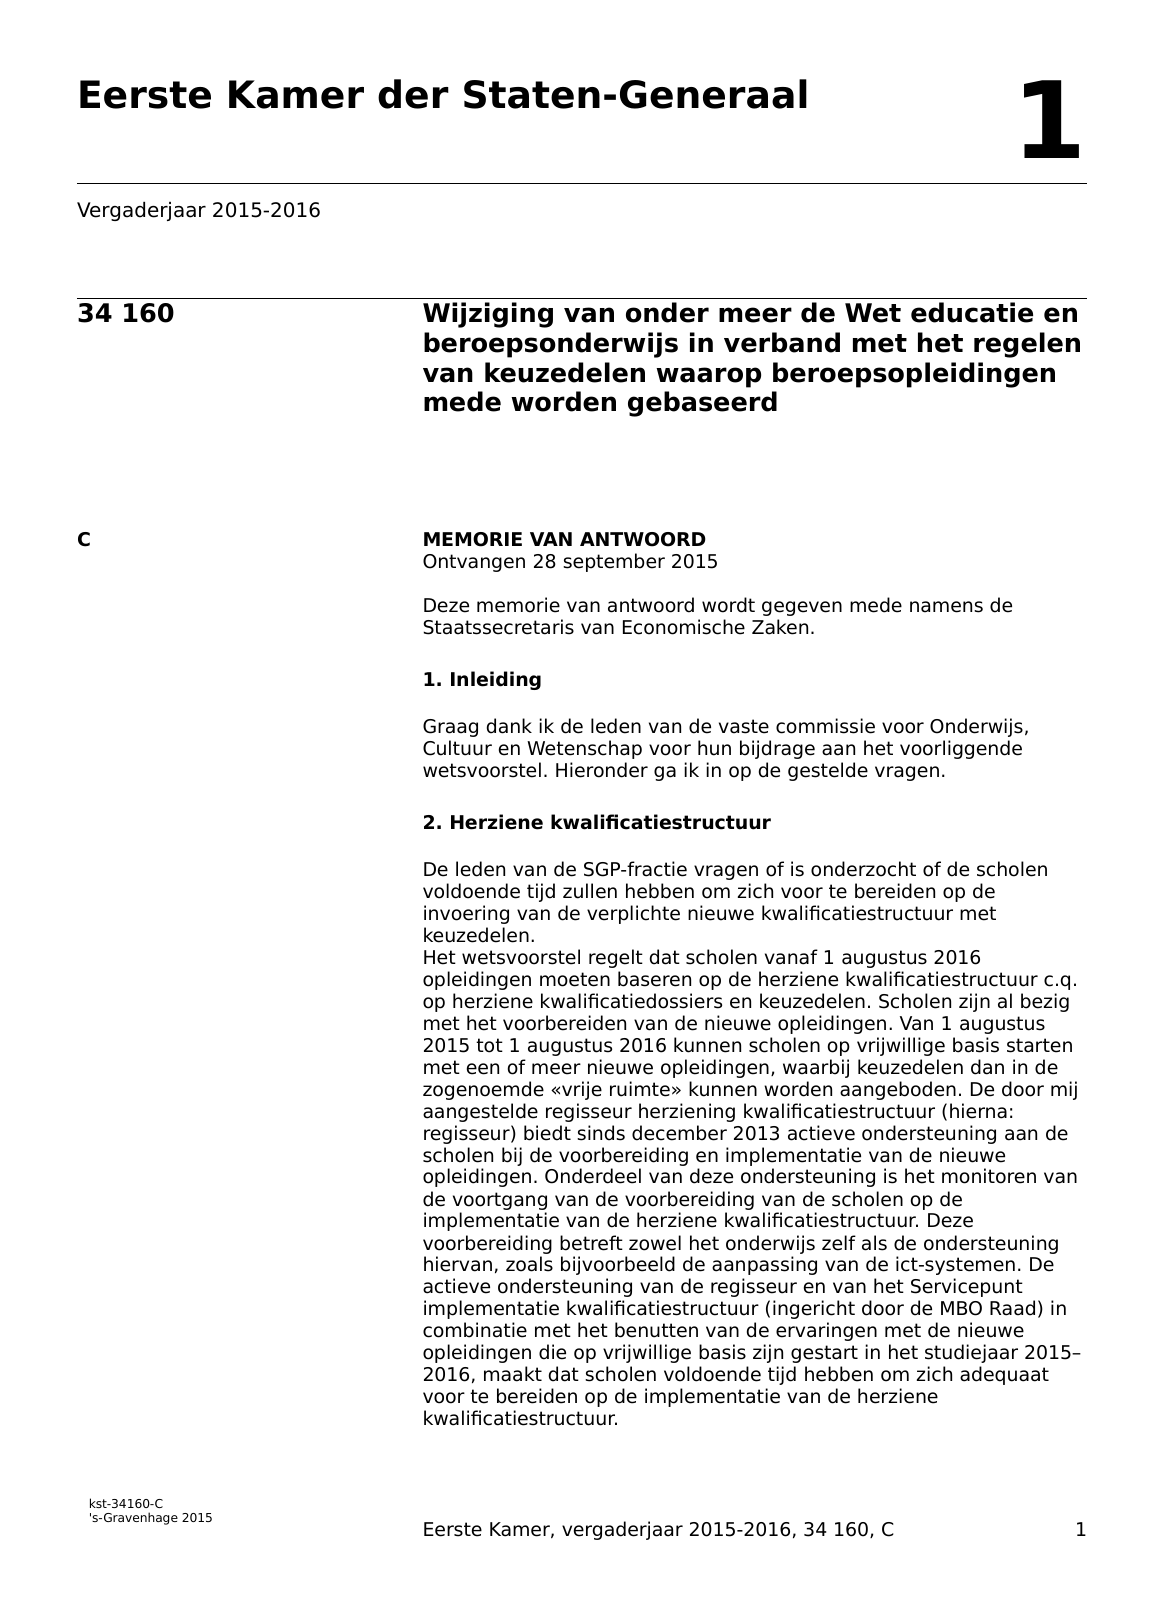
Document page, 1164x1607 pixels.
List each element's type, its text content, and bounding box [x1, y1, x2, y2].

text De leden van de SGP-fractie vragen of is onderzocht of de scholen voldoende tijd zullen hebben om zich voor te bereiden op de invoering van de verplichte nieuwe kwalificatiestructuur met keuzedelen. [422, 859, 1087, 947]
table_header Eerste Kamer der Staten-Generaal [77, 59, 886, 183]
text Ontvangen 28 september 2015 [422, 551, 1087, 573]
text kst-34160-C [88, 1497, 323, 1511]
text Het wetsvoorstel regelt dat scholen vanaf 1 augustus 2016 opleidingen moeten baseren op de herziene kwalificatiestructuur c.q. op herziene kwalificatiedossiers en keuzedelen. Scholen zijn al bezig met het voorbereiden van de nieuwe opleidingen. Van 1 augustus 2015 tot 1 augustus 2016 kunnen scholen op vrijwillige basis starten met een of meer nieuwe opleidingen, waarbij keuzedelen dan in de zogenoemde «vrije ruimte» kunnen worden aangeboden. De door mij aangestelde regisseur herziening kwalificatiestructuur (hierna: regisseur) biedt sinds december 2013 actieve ondersteuning aan de scholen bij de voorbereiding en implementatie van de nieuwe opleidingen. Onderdeel van deze ondersteuning is het monitoren van de voortgang van de voorbereiding van de scholen op de implementatie van de herziene kwalificatiestructuur. Deze voorbereiding betreft zowel het onderwijs zelf als de ondersteuning hiervan, zoals bijvoorbeeld de aanpassing van de ict-systemen. De actieve ondersteuning van de regisseur en van het Servicepunt implementatie kwalificatiestructuur (ingericht door de MBO Raad) in combinatie met het benutten van de ervaringen met de nieuwe opleidingen die op vrijwillige basis zijn gestart in het studiejaar 2015–2016, maakt dat scholen voldoende tijd hebben om zich adequaat voor te bereiden op de implementatie van de herziene kwalificatiestructuur. [422, 947, 1087, 1430]
table_cell Vergaderjaar 2015-2016 [77, 184, 1087, 298]
subtitle 2. Herziene kwalificatiestructuur [422, 812, 1087, 834]
text 's-Gravenhage 2015 [88, 1511, 323, 1525]
text Deze memorie van antwoord wordt gegeven mede namens de Staatssecretaris van Economische Zaken. [422, 595, 1087, 639]
table_header 1 [886, 59, 1087, 183]
text Graag dank ik de leden van de vaste commissie voor Onderwijs, Cultuur en Wetenschap voor hun bijdrage aan het voorliggende wetsvoorstel. Hieronder ga ik in op de gestelde vragen. [422, 716, 1087, 782]
subtitle 34 160 Wijziging van onder meer de Wet educatie en beroepsonderwijs in verband met het regelen van keuzedelen waarop beroepsopleidingen mede worden gebaseerd [77, 299, 1087, 418]
subtitle 1. Inleiding [422, 669, 1087, 691]
subtitle C MEMORIE VAN ANTWOORD [77, 529, 1087, 551]
